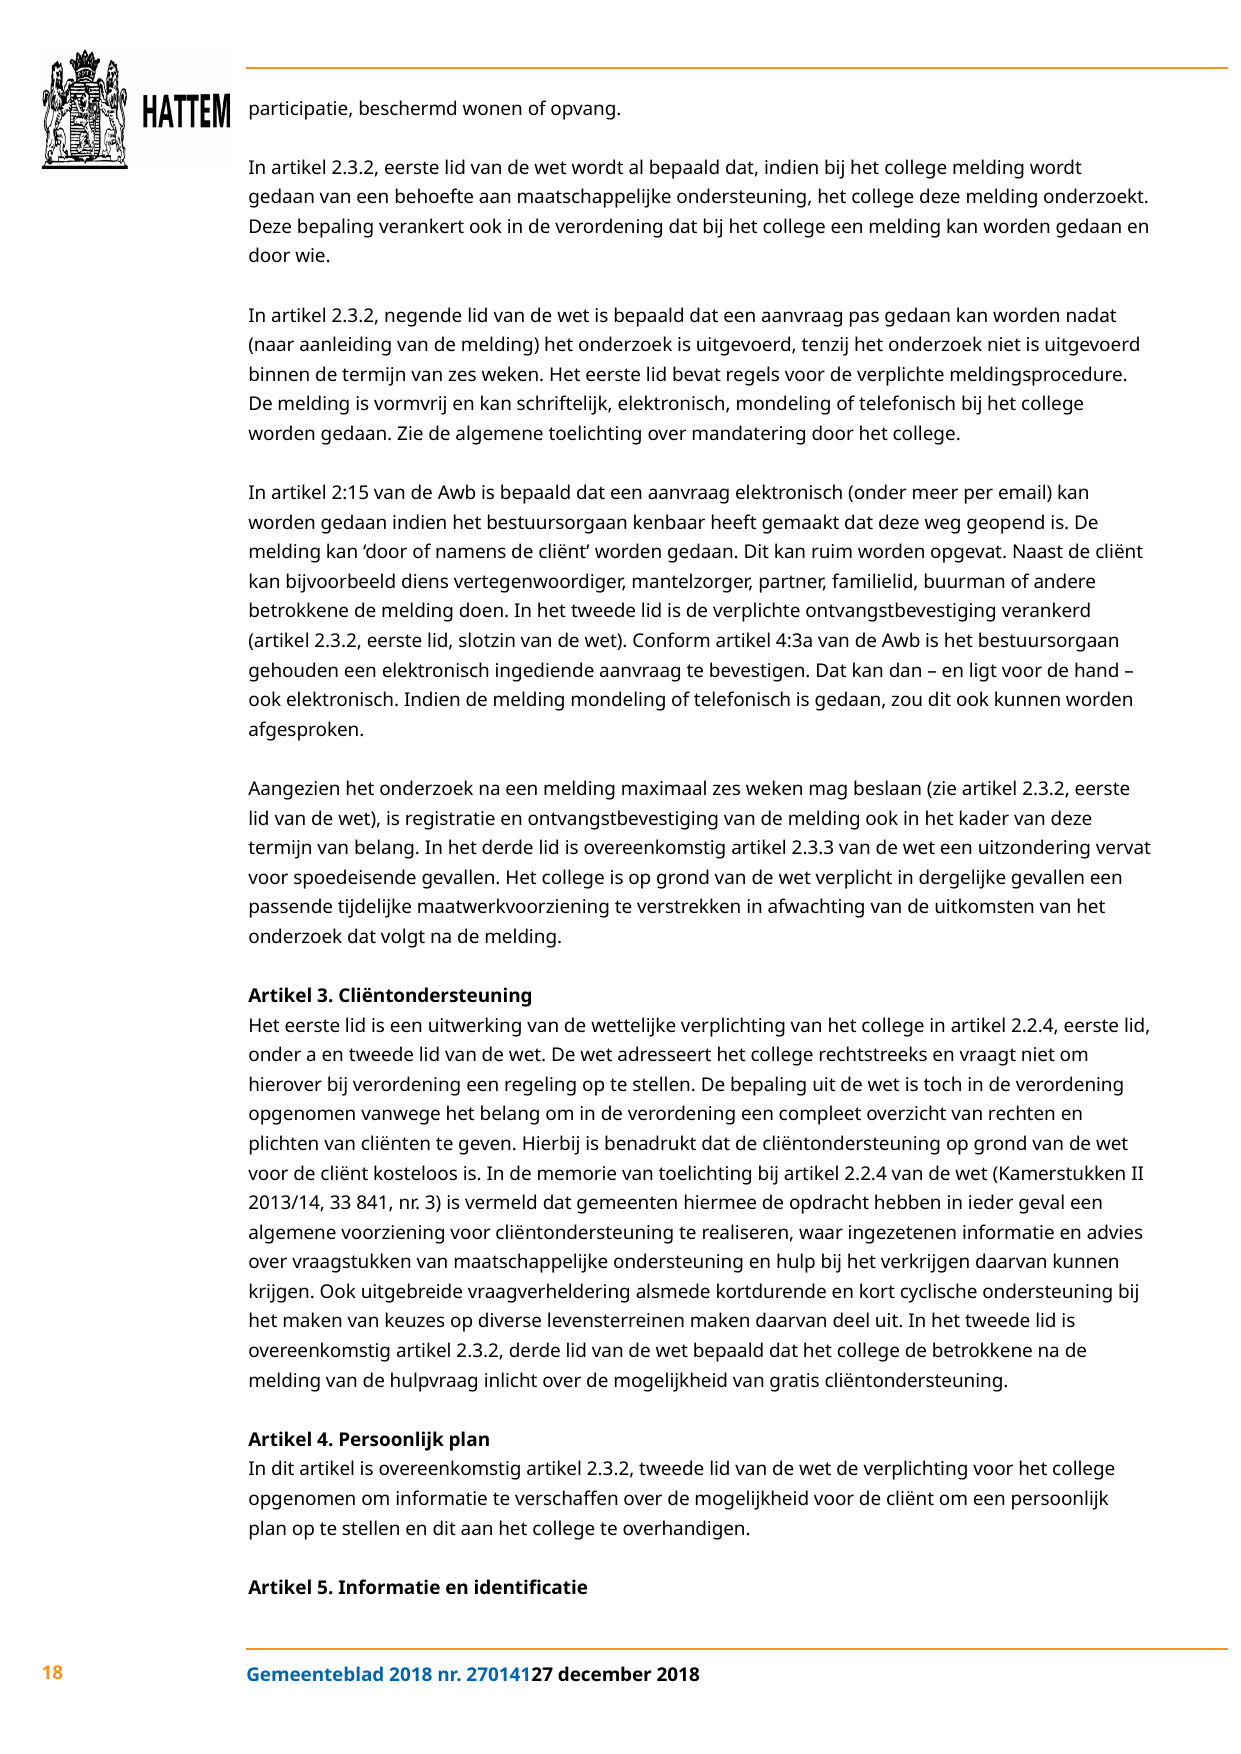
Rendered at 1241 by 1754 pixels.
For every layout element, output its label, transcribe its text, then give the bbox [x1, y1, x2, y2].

picture [41, 47, 231, 172]
text Artikel 5. Informatie en identificatie [248, 1574, 1152, 1600]
text In artikel 2:15 van de Awb is bepaald dat een aanvraag elektronisch (onder meer per email) kan worden gedaan indien het bestuursorgaan kenbaar heeft gemaakt dat deze weg geopend is. De melding kan ‘door of namens de cliënt’ worden gedaan. Dit kan ruim worden opgevat. Naast de cliënt kan bijvoorbeeld diens vertegenwoordiger, mantelzorger, partner, familielid, buurman of andere betrokkene de melding doen. In het tweede lid is de verplichte ontvangstbevestiging verankerd (artikel 2.3.2, eerste lid, slotzin van de wet). Conform artikel 4:3a van de Awb is het bestuursorgaan gehouden een elektronisch ingediende aanvraag te bevestigen. Dat kan dan – en ligt voor de hand – ook elektronisch. Indien de melding mondeling of telefonisch is gedaan, zou dit ook kunnen worden afgesproken. [248, 479, 1152, 742]
text In artikel 2.3.2, eerste lid van de wet wordt al bepaald dat, indien bij het college melding wordt gedaan van een behoefte aan maatschappelijke ondersteuning, het college deze melding onderzoekt. Deze bepaling verankert ook in de verordening dat bij het college een melding kan worden gedaan en door wie. [248, 154, 1152, 268]
text Artikel 4. Persoonlijk plan [248, 1426, 1152, 1452]
text participatie, beschermd wonen of opvang. [248, 95, 1152, 121]
text Artikel 3. Cliëntondersteuning [248, 982, 1152, 1008]
text In artikel 2.3.2, negende lid van de wet is bepaald dat een aanvraag pas gedaan kan worden nadat (naar aanleiding van de melding) het onderzoek is uitgevoerd, tenzij het onderzoek niet is uitgevoerd binnen de termijn van zes weken. Het eerste lid bevat regels voor de verplichte meldingsprocedure. De melding is vormvrij en kan schriftelijk, elektronisch, mondeling of telefonisch bij het college worden gedaan. Zie de algemene toelichting over mandatering door het college. [248, 302, 1152, 446]
text Aangezien het onderzoek na een melding maximaal zes weken mag beslaan (zie artikel 2.3.2, eerste lid van de wet), is registratie en ontvangstbevestiging van de melding ook in het kader van deze termijn van belang. In het derde lid is overeenkomstig artikel 2.3.3 van de wet een uitzondering vervat voor spoedeisende gevallen. Het college is op grond van de wet verplicht in dergelijke gevallen een passende tijdelijke maatwerkvoorziening te verstrekken in afwachting van de uitkomsten van het onderzoek dat volgt na de melding. [248, 775, 1152, 949]
text Het eerste lid is een uitwerking van de wettelijke verplichting van het college in artikel 2.2.4, eerste lid, onder a en tweede lid van de wet. De wet adresseert het college rechtstreeks en vraagt niet om hierover bij verordening een regeling op te stellen. De bepaling uit de wet is toch in de verordening opgenomen vanwege het belang om in de verordening een compleet overzicht van rechten en plichten van cliënten te geven. Hierbij is benadrukt dat de cliëntondersteuning op grond van de wet voor de cliënt kosteloos is. In de memorie van toelichting bij artikel 2.2.4 van de wet (Kamerstukken II 2013/14, 33 841, nr. 3) is vermeld dat gemeenten hiermee de opdracht hebben in ieder geval een algemene voorziening voor cliëntondersteuning te realiseren, waar ingezetenen informatie en advies over vraagstukken van maatschappelijke ondersteuning en hulp bij het verkrijgen daarvan kunnen krijgen. Ook uitgebreide vraagverheldering alsmede kortdurende en kort cyclische ondersteuning bij het maken van keuzes op diverse levensterreinen maken daarvan deel uit. In het tweede lid is overeenkomstig artikel 2.3.2, derde lid van de wet bepaald dat het college de betrokkene na de melding van de hulpvraag inlicht over de mogelijkheid van gratis cliëntondersteuning. [248, 1012, 1152, 1393]
text In dit artikel is overeenkomstig artikel 2.3.2, tweede lid van de wet de verplichting voor het college opgenomen om informatie te verschaffen over de mogelijkheid voor de cliënt om een persoonlijk plan op te stellen en dit aan het college te overhandigen. [248, 1456, 1152, 1541]
